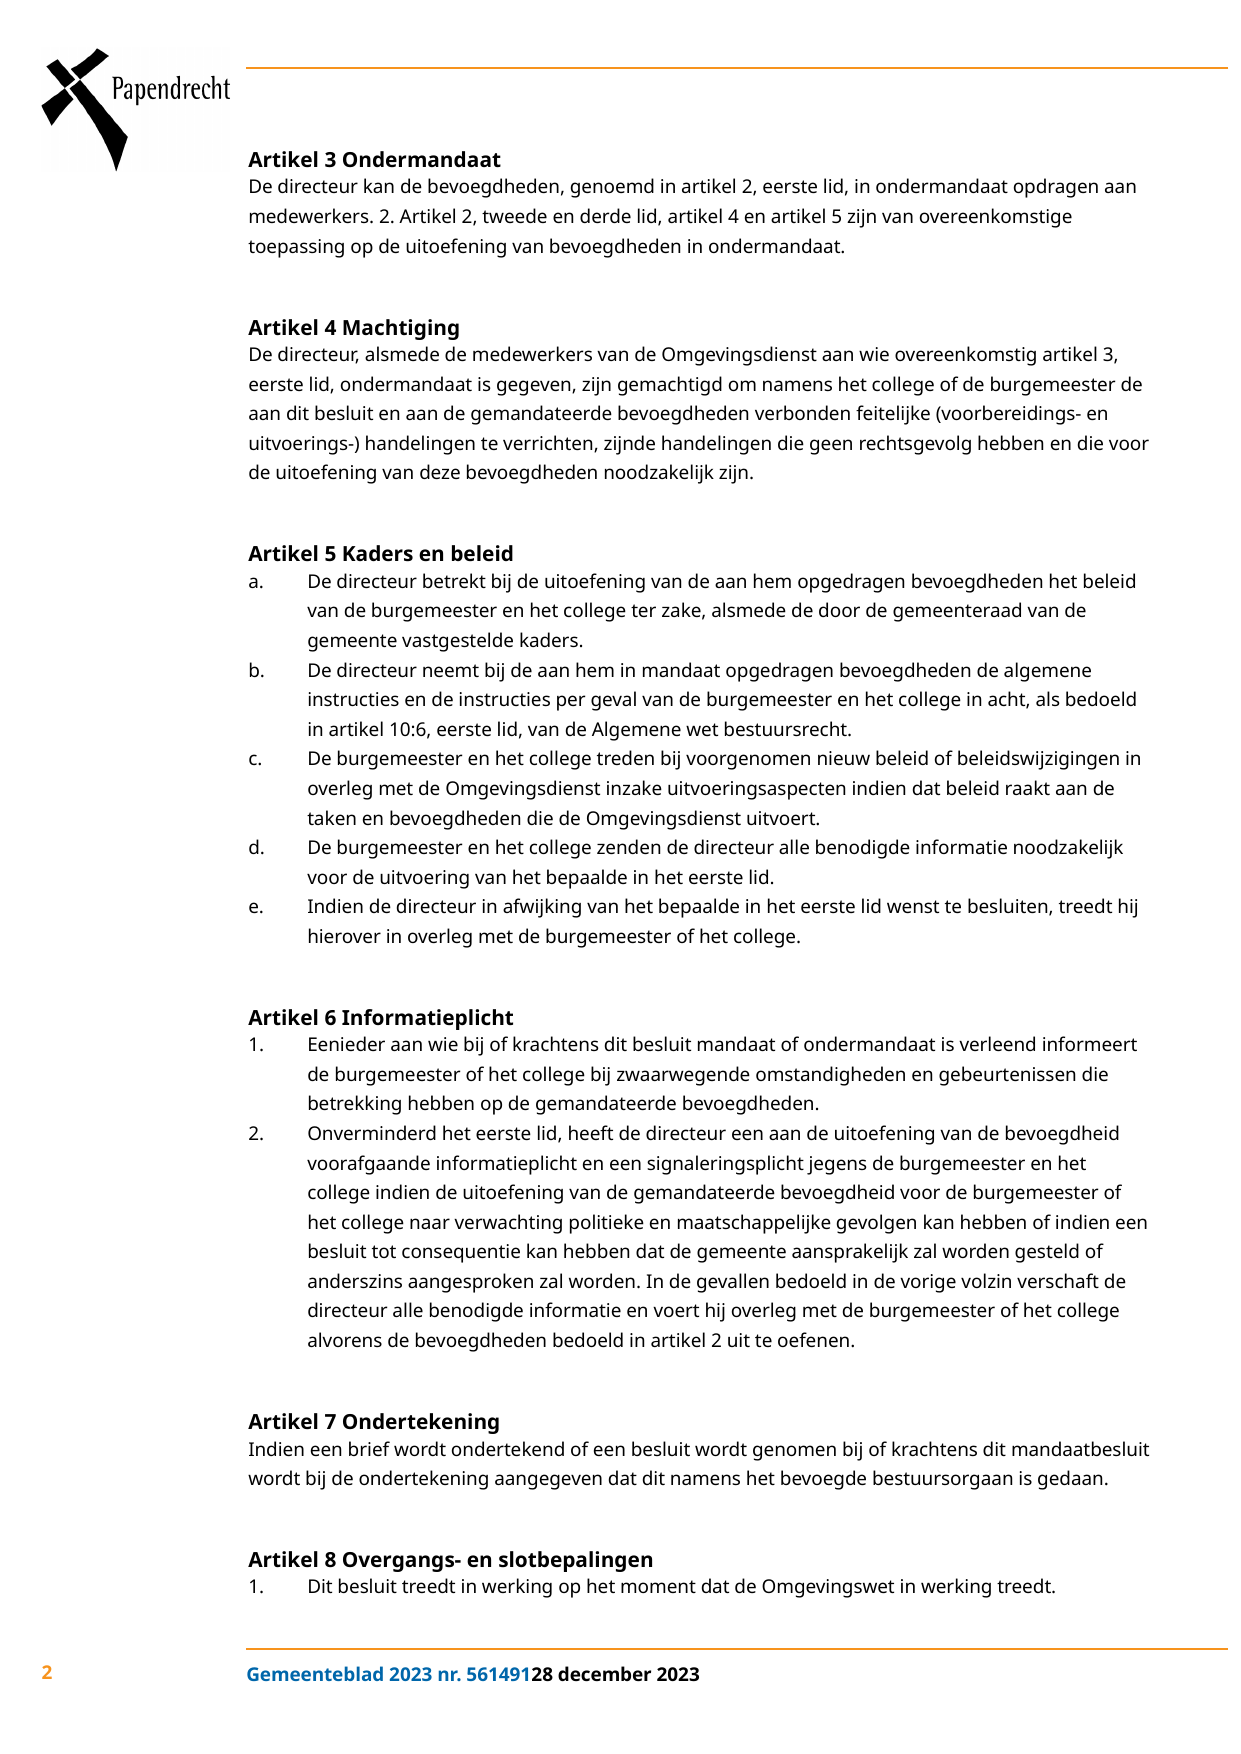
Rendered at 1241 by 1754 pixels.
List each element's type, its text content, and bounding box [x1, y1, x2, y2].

text Artikel 4 Machtiging [248, 313, 1152, 341]
list Indien de directeur in afwijking van het bepaalde in het eerste lid wenst te besluiten, treedt hij hierover in overleg met de burgemeester of het college. [248, 893, 1152, 949]
list De directeur betrekt bij de uitoefening van de aan hem opgedragen bevoegdheden het beleid van de burgemeester en het college ter zake, alsmede de door de gemeenteraad van de gemeente vastgestelde kaders. [248, 568, 1152, 653]
text De directeur, alsmede de medewerkers van de Omgevingsdienst aan wie overeenkomstig artikel 3, eerste lid, ondermandaat is gegeven, zijn gemachtigd om namens het college of de burgemeester de aan dit besluit en aan de gemandateerde bevoegdheden verbonden feitelijke (voorbereidings- en uitvoerings-) handelingen te verrichten, zijnde handelingen die geen rechtsgevolg hebben en die voor de uitoefening van deze bevoegdheden noodzakelijk zijn. [248, 341, 1152, 485]
text Artikel 7 Ondertekening [248, 1407, 1152, 1436]
list Eenieder aan wie bij of krachtens dit besluit mandaat of ondermandaat is verleend informeert de burgemeester of het college bij zwaarwegende omstandigheden en gebeurtenissen die betrekking hebben op de gemandateerde bevoegdheden. [248, 1031, 1152, 1116]
list De burgemeester en het college zenden de directeur alle benodigde informatie noodzakelijk voor de uitvoering van het bepaalde in het eerste lid. [248, 834, 1152, 889]
text Artikel 5 Kaders en beleid [248, 539, 1152, 568]
list De burgemeester en het college treden bij voorgenomen nieuw beleid of beleidswijzigingen in overleg met de Omgevingsdienst inzake uitvoeringsaspecten indien dat beleid raakt aan de taken en bevoegdheden die de Omgevingsdienst uitvoert. [248, 746, 1152, 830]
text Indien een brief wordt ondertekend of een besluit wordt genomen bij of krachtens dit mandaatbesluit wordt bij de ondertekening aangegeven dat dit namens het bevoegde bestuursorgaan is gedaan. [248, 1436, 1152, 1491]
text De directeur kan de bevoegdheden, genoemd in artikel 2, eerste lid, in ondermandaat opdragen aan medewerkers. 2. Artikel 2, tweede en derde lid, artikel 4 en artikel 5 zijn van overeenkomstige toepassing op de uitoefening van bevoegdheden in ondermandaat. [248, 174, 1152, 258]
text Artikel 6 Informatieplicht [248, 1003, 1152, 1031]
text Artikel 3 Ondermandaat [248, 145, 1152, 174]
text Artikel 8 Overgangs- en slotbepalingen [248, 1545, 1152, 1574]
list Dit besluit treedt in werking op het moment dat de Omgevingswet in werking treedt. [248, 1574, 1152, 1599]
picture [41, 47, 231, 172]
list De directeur neemt bij de aan hem in mandaat opgedragen bevoegdheden de algemene instructies en de instructies per geval van de burgemeester en het college in acht, als bedoeld in artikel 10:6, eerste lid, van de Algemene wet bestuursrecht. [248, 657, 1152, 742]
list Onverminderd het eerste lid, heeft de directeur een aan de uitoefening van de bevoegdheid voorafgaande informatieplicht en een signaleringsplicht jegens de burgemeester en het college indien de uitoefening van de gemandateerde bevoegdheid voor de burgemeester of het college naar verwachting politieke en maatschappelijke gevolgen kan hebben of indien een besluit tot consequentie kan hebben dat de gemeente aansprakelijk zal worden gesteld of anderszins aangesproken zal worden. In de gevallen bedoeld in de vorige volzin verschaft de directeur alle benodigde informatie en voert hij overleg met de burgemeester of het college alvorens de bevoegdheden bedoeld in artikel 2 uit te oefenen. [248, 1120, 1152, 1353]
